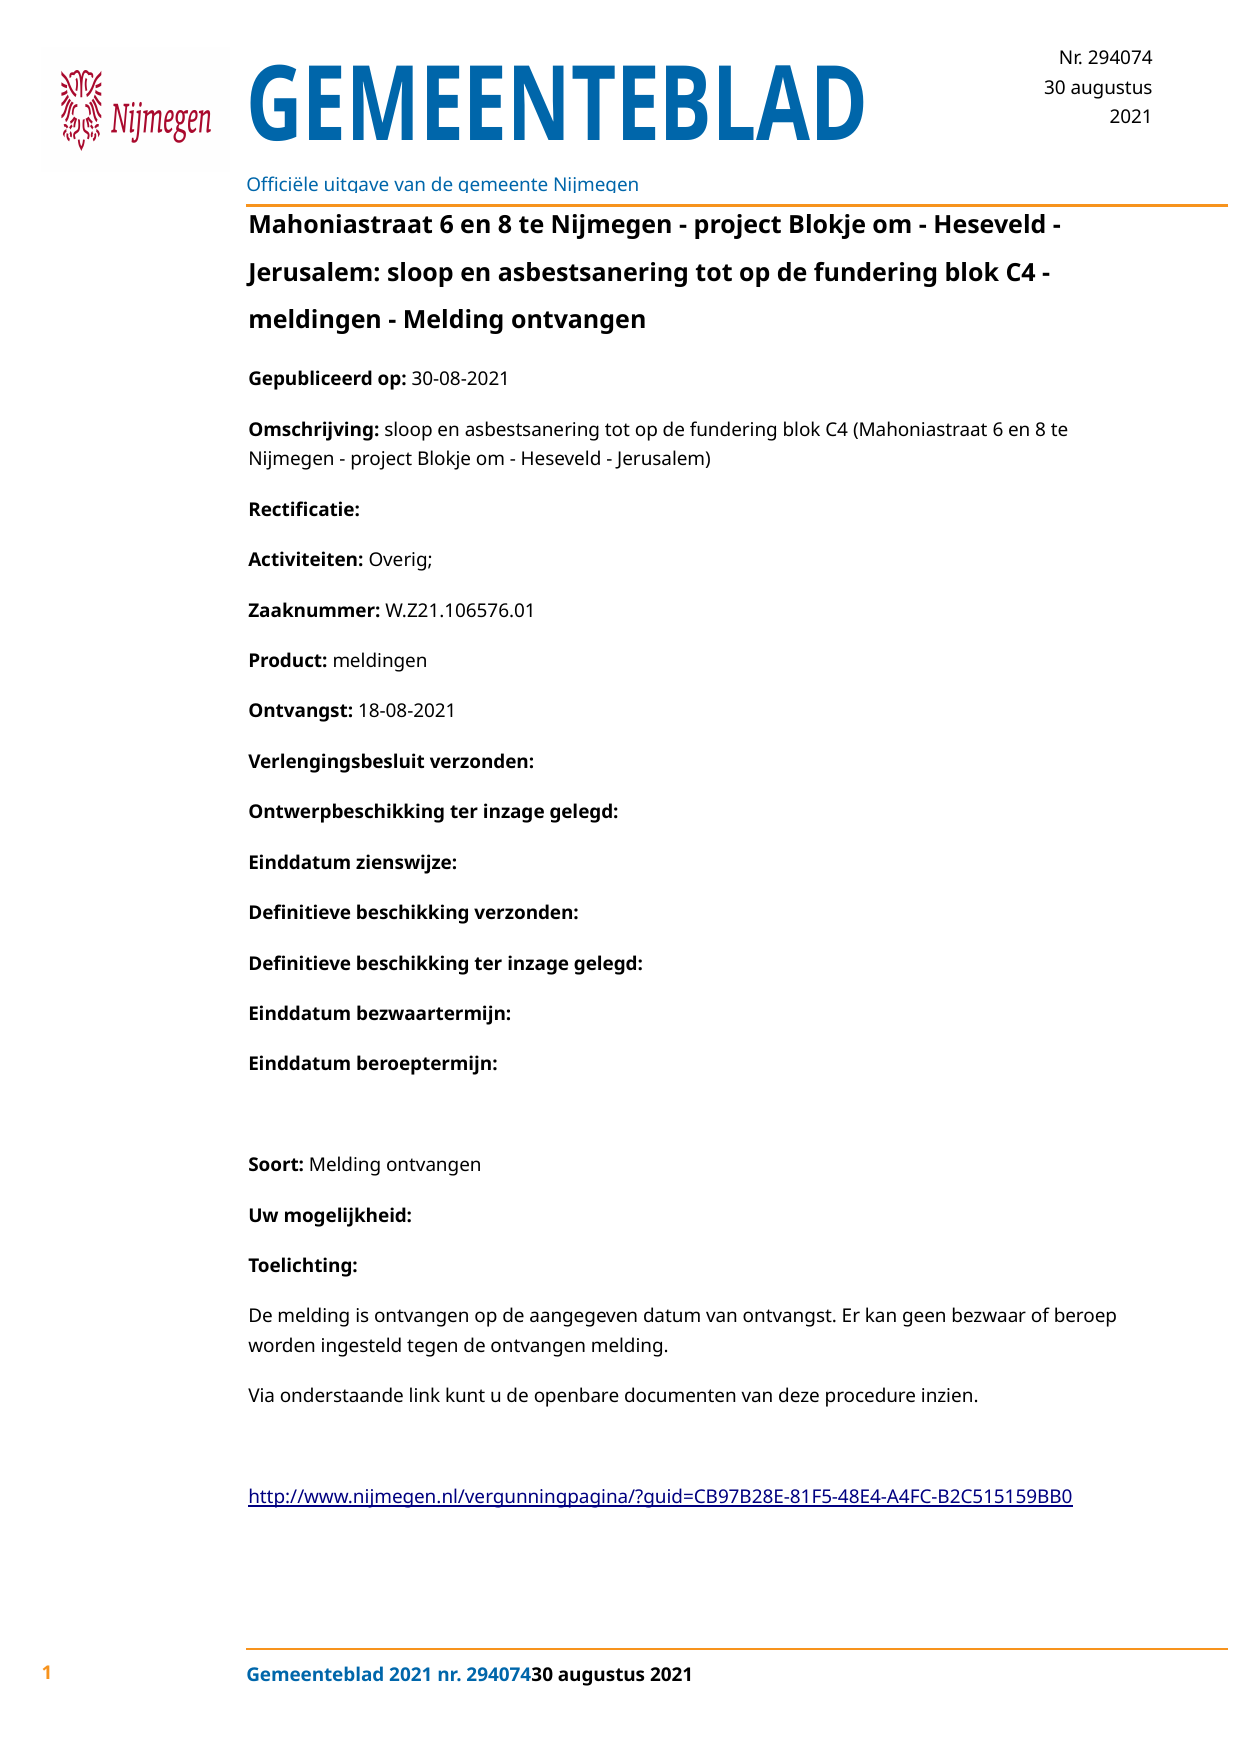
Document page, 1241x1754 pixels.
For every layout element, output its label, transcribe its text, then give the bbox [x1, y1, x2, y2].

text Product: meldingen [248, 647, 1152, 673]
picture [41, 47, 231, 172]
text Activiteiten: Overig; [248, 546, 1152, 572]
text Rectificatie: [248, 496, 1152, 522]
text Soort: Melding ontvangen [248, 1151, 1152, 1177]
text Mahoniastraat 6 en 8 te Nijmegen - project Blokje om - Heseveld - Jerusalem: sloop en asbestsanering tot op de fundering blok C4 - meldingen - Melding ontvangen [248, 207, 1152, 336]
text Definitieve beschikking ter inzage gelegd: [248, 950, 1152, 975]
text Omschrijving: sloop en asbestsanering tot op de fundering blok C4 (Mahoniastraat 6 en 8 te Nijmegen - project Blokje om - Heseveld - Jerusalem) [248, 416, 1152, 471]
text Uw mogelijkheid: [248, 1202, 1152, 1227]
text Via onderstaande link kunt u de openbare documenten van deze procedure inzien. [248, 1383, 1152, 1408]
text Toelichting: [248, 1252, 1152, 1278]
text Ontwerpbeschikking ter inzage gelegd: [248, 798, 1152, 824]
text Zaaknummer: W.Z21.106576.01 [248, 597, 1152, 622]
text De melding is ontvangen op de aangegeven datum van ontvangst. Er kan geen bezwaar of beroep worden ingesteld tegen de ontvangen melding. [248, 1303, 1152, 1358]
text Einddatum bezwaartermijn: [248, 1000, 1152, 1026]
text Gepubliceerd op: 30-08-2021 [248, 366, 1152, 391]
text Ontvangst: 18-08-2021 [248, 698, 1152, 723]
text Verlengingsbesluit verzonden: [248, 748, 1152, 774]
text Einddatum beroeptermijn: [248, 1051, 1152, 1076]
text http://www.nijmegen.nl/vergunningpagina/?guid=CB97B28E-81F5-48E4-A4FC-B2C515159BB0 [248, 1483, 1152, 1509]
text Einddatum zienswijze: [248, 849, 1152, 874]
text Definitieve beschikking verzonden: [248, 899, 1152, 925]
